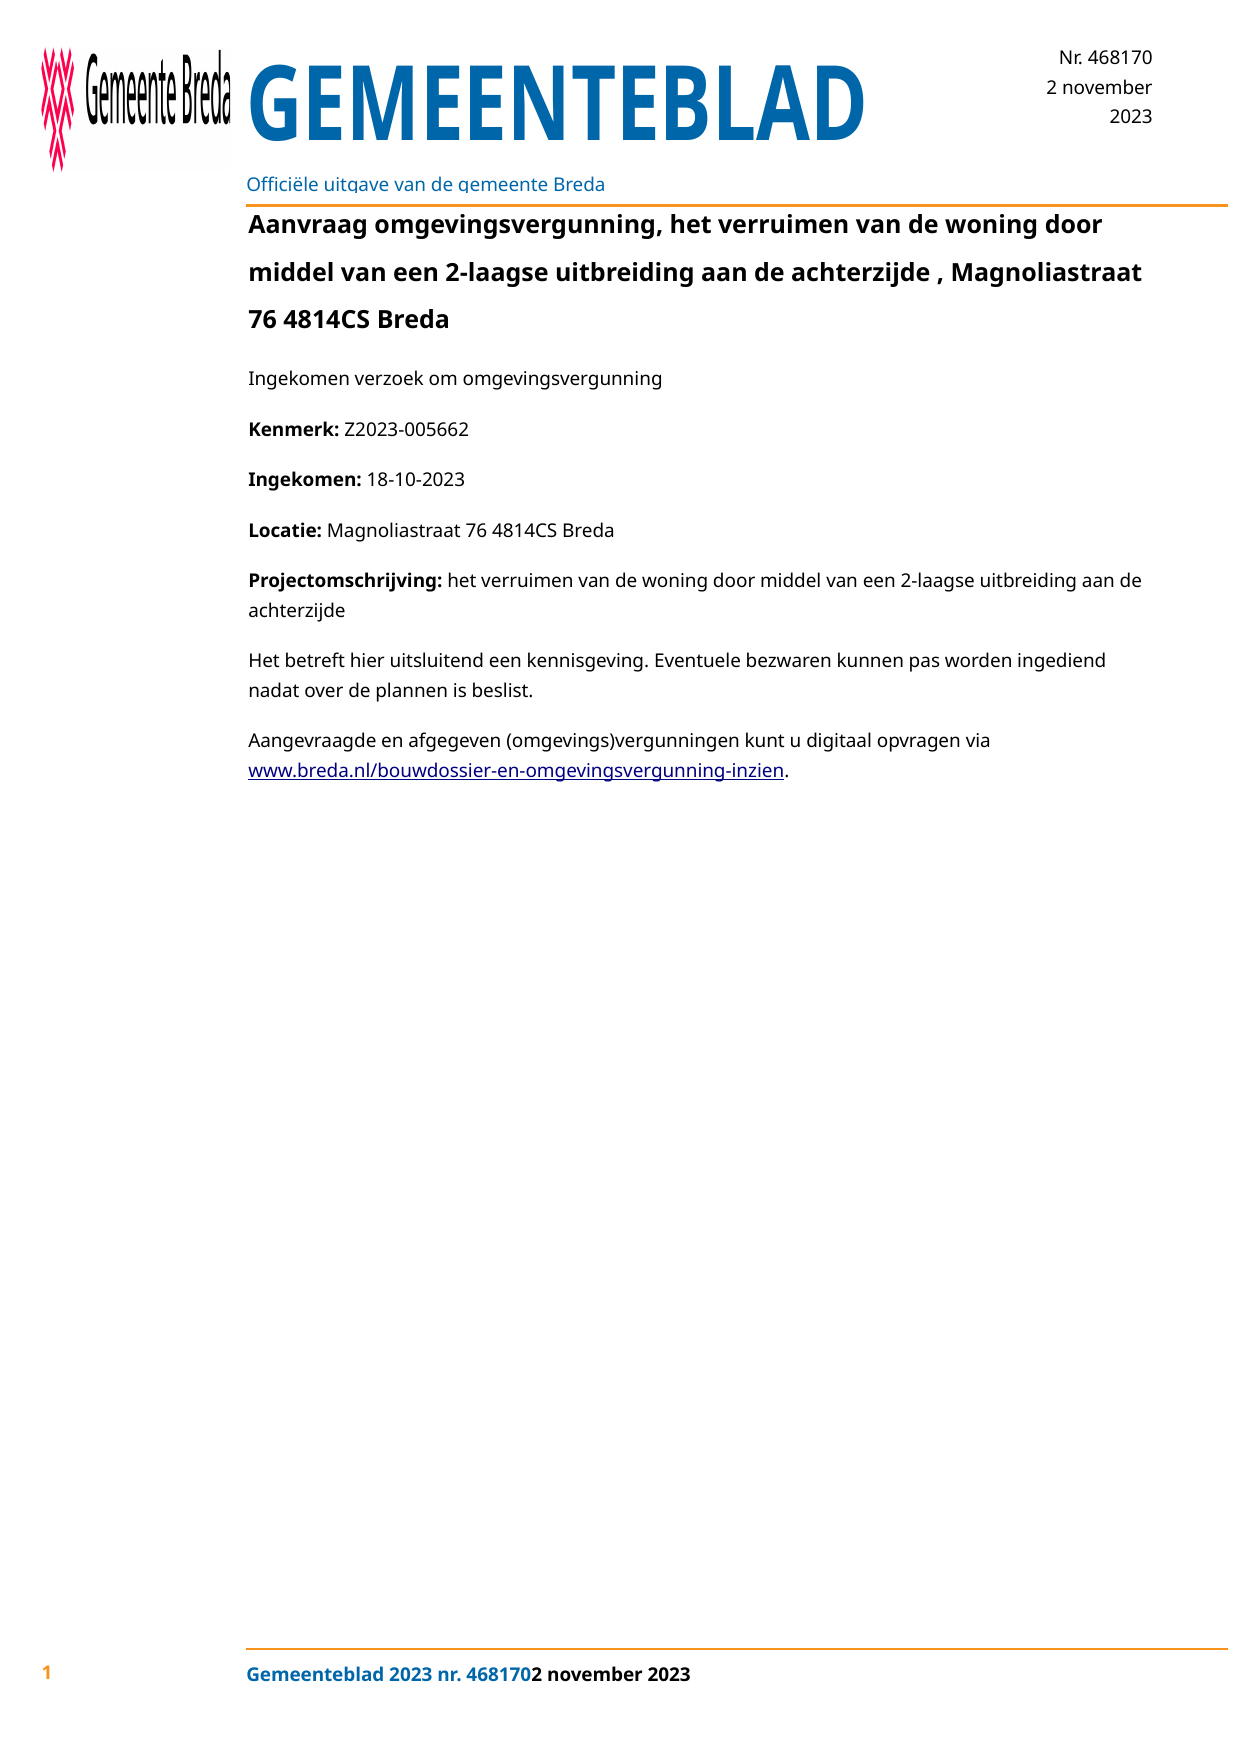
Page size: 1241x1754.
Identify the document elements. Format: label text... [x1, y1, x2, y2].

text Het betreft hier uitsluitend een kennisgeving. Eventuele bezwaren kunnen pas worden ingediend nadat over de plannen is beslist. [248, 647, 1152, 702]
text Aangevraagde en afgegeven (omgevings)vergunningen kunt u digitaal opvragen via www.breda.nl/bouwdossier-en-omgevingsvergunning-inzien. [248, 727, 1152, 782]
text Locatie: Magnoliastraat 76 4814CS Breda [248, 517, 1152, 542]
picture [41, 47, 231, 172]
text Ingekomen verzoek om omgevingsvergunning [248, 366, 1152, 391]
text Ingekomen: 18-10-2023 [248, 466, 1152, 492]
text Aanvraag omgevingsvergunning, het verruimen van de woning door middel van een 2-laagse uitbreiding aan de achterzijde , Magnoliastraat 76 4814CS Breda [248, 207, 1152, 336]
text Kenmerk: Z2023-005662 [248, 416, 1152, 442]
text Projectomschrijving: het verruimen van de woning door middel van een 2-laagse uitbreiding aan de achterzijde [248, 567, 1152, 622]
